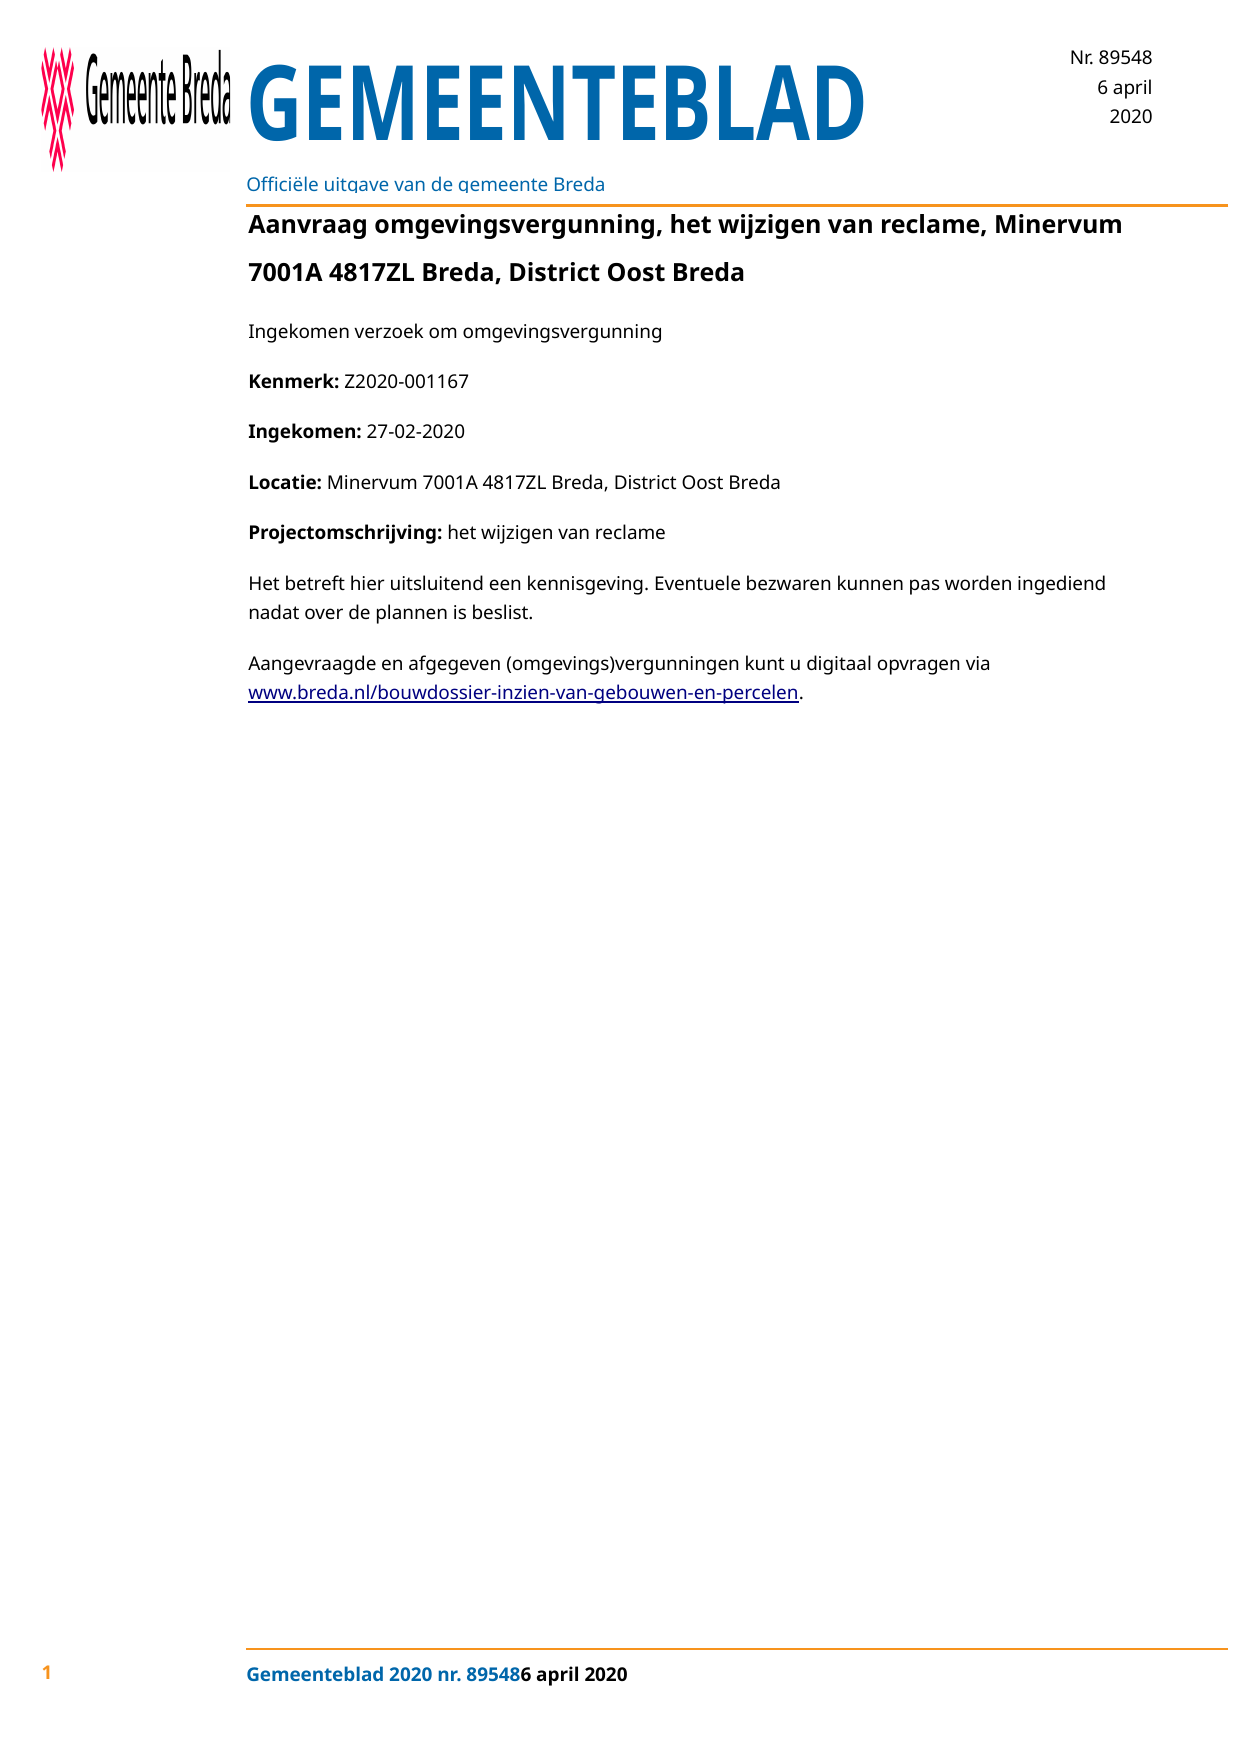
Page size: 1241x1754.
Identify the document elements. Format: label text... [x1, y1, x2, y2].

picture [41, 47, 231, 172]
text Projectomschrijving: het wijzigen van reclame [248, 519, 1152, 545]
text Locatie: Minervum 7001A 4817ZL Breda, District Oost Breda [248, 469, 1152, 495]
text Aanvraag omgevingsvergunning, het wijzigen van reclame, Minervum 7001A 4817ZL Breda, District Oost Breda [248, 207, 1152, 288]
text Ingekomen: 27-02-2020 [248, 419, 1152, 444]
text Kenmerk: Z2020-001167 [248, 368, 1152, 394]
text Ingekomen verzoek om omgevingsvergunning [248, 318, 1152, 344]
text Aangevraagde en afgegeven (omgevings)vergunningen kunt u digitaal opvragen via www.breda.nl/bouwdossier-inzien-van-gebouwen-en-percelen. [248, 650, 1152, 705]
text Het betreft hier uitsluitend een kennisgeving. Eventuele bezwaren kunnen pas worden ingediend nadat over de plannen is beslist. [248, 570, 1152, 625]
